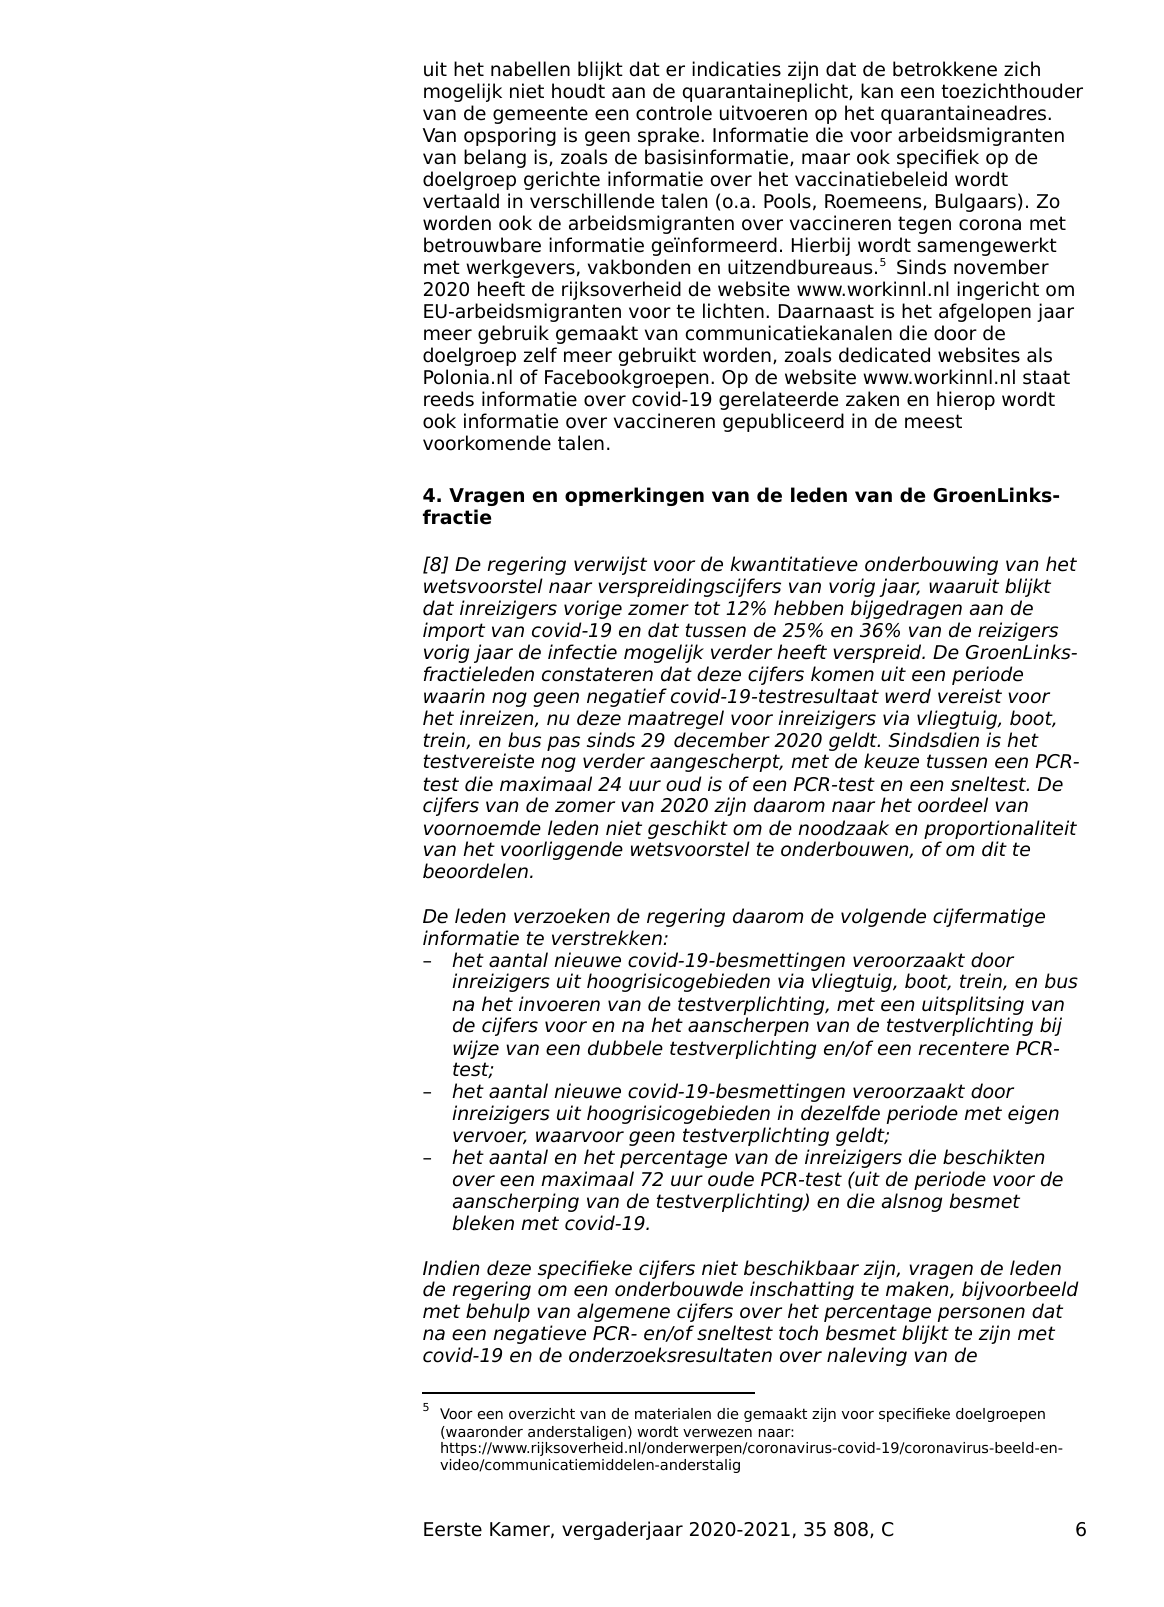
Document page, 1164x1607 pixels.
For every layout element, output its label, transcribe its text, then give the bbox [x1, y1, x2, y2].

text – het aantal nieuwe covid-19-besmettingen veroorzaakt door inreizigers uit hoogrisicogebieden in dezelfde periode met eigen vervoer, waarvoor geen testverplichting geldt; [422, 1081, 1087, 1147]
text uit het nabellen blijkt dat er indicaties zijn dat de betrokkene zich mogelijk niet houdt aan de quarantaineplicht, kan een toezichthouder van de gemeente een controle uitvoeren op het quarantaineadres. Van opsporing is geen sprake. Informatie die voor arbeidsmigranten van belang is, zoals de basisinformatie, maar ook specifiek op de doelgroep gerichte informatie over het vaccinatiebeleid wordt vertaald in verschillende talen (o.a. Pools, Roemeens, Bulgaars). Zo worden ook de arbeidsmigranten over vaccineren tegen corona met betrouwbare informatie geïnformeerd. Hierbij wordt samengewerkt met werkgevers, vakbonden en uitzendbureaus. Sinds november 2020 heeft de rijksoverheid de website www.workinnl.nl ingericht om EU-arbeidsmigranten voor te lichten. Daarnaast is het afgelopen jaar meer gebruik gemaakt van communicatiekanalen die door de doelgroep zelf meer gebruikt worden, zoals dedicated websites als Polonia.nl of Facebookgroepen. Op de website www.workinnl.nl staat reeds informatie over covid-19 gerelateerde zaken en hierop wordt ook informatie over vaccineren gepubliceerd in de meest voorkomende talen. [422, 59, 1087, 455]
subtitle 4. Vragen en opmerkingen van de leden van de GroenLinks-fractie [422, 485, 1087, 529]
text De leden verzoeken de regering daarom de volgende cijfermatige informatie te verstrekken: [422, 906, 1087, 949]
text – het aantal nieuwe covid-19-besmettingen veroorzaakt door inreizigers uit hoogrisicogebieden via vliegtuig, boot, trein, en bus na het invoeren van de testverplichting, met een uitsplitsing van de cijfers voor en na het aanscherpen van de testverplichting bij wijze van een dubbele testverplichting en/of een recentere PCR-test; [422, 949, 1087, 1081]
text – het aantal en het percentage van de inreizigers die beschikten over een maximaal 72 uur oude PCR-test (uit de periode voor de aanscherping van de testverplichting) en die alsnog besmet bleken met covid-19. [422, 1147, 1087, 1235]
text [8] De regering verwijst voor de kwantitatieve onderbouwing van het wetsvoorstel naar verspreidingscijfers van vorig jaar, waaruit blijkt dat inreizigers vorige zomer tot 12% hebben bijgedragen aan de import van covid-19 en dat tussen de 25% en 36% van de reizigers vorig jaar de infectie mogelijk verder heeft verspreid. De GroenLinks-fractieleden constateren dat deze cijfers komen uit een periode waarin nog geen negatief covid-19-testresultaat werd vereist voor het inreizen, nu deze maatregel voor inreizigers via vliegtuig, boot, trein, en bus pas sinds 29 december 2020 geldt. Sindsdien is het testvereiste nog verder aangescherpt, met de keuze tussen een PCR-test die maximaal 24 uur oud is of een PCR-test en een sneltest. De cijfers van de zomer van 2020 zijn daarom naar het oordeel van voornoemde leden niet geschikt om de noodzaak en proportionaliteit van het voorliggende wetsvoorstel te onderbouwen, of om dit te beoordelen. [422, 554, 1087, 883]
text Voor een overzicht van de materialen die gemaakt zijn voor specifieke doelgroepen (waaronder anderstaligen) wordt verwezen naar: https://www.rijksoverheid.nl/onderwerpen/coronavirus-covid-19/coronavirus-beeld-en-video/communicatiemiddelen-anderstalig [422, 1402, 1087, 1474]
text Indien deze specifieke cijfers niet beschikbaar zijn, vragen de leden de regering om een onderbouwde inschatting te maken, bijvoorbeeld met behulp van algemene cijfers over het percentage personen dat na een negatieve PCR- en/of sneltest toch besmet blijkt te zijn met covid-19 en de onderzoeksresultaten over naleving van de [422, 1257, 1087, 1367]
